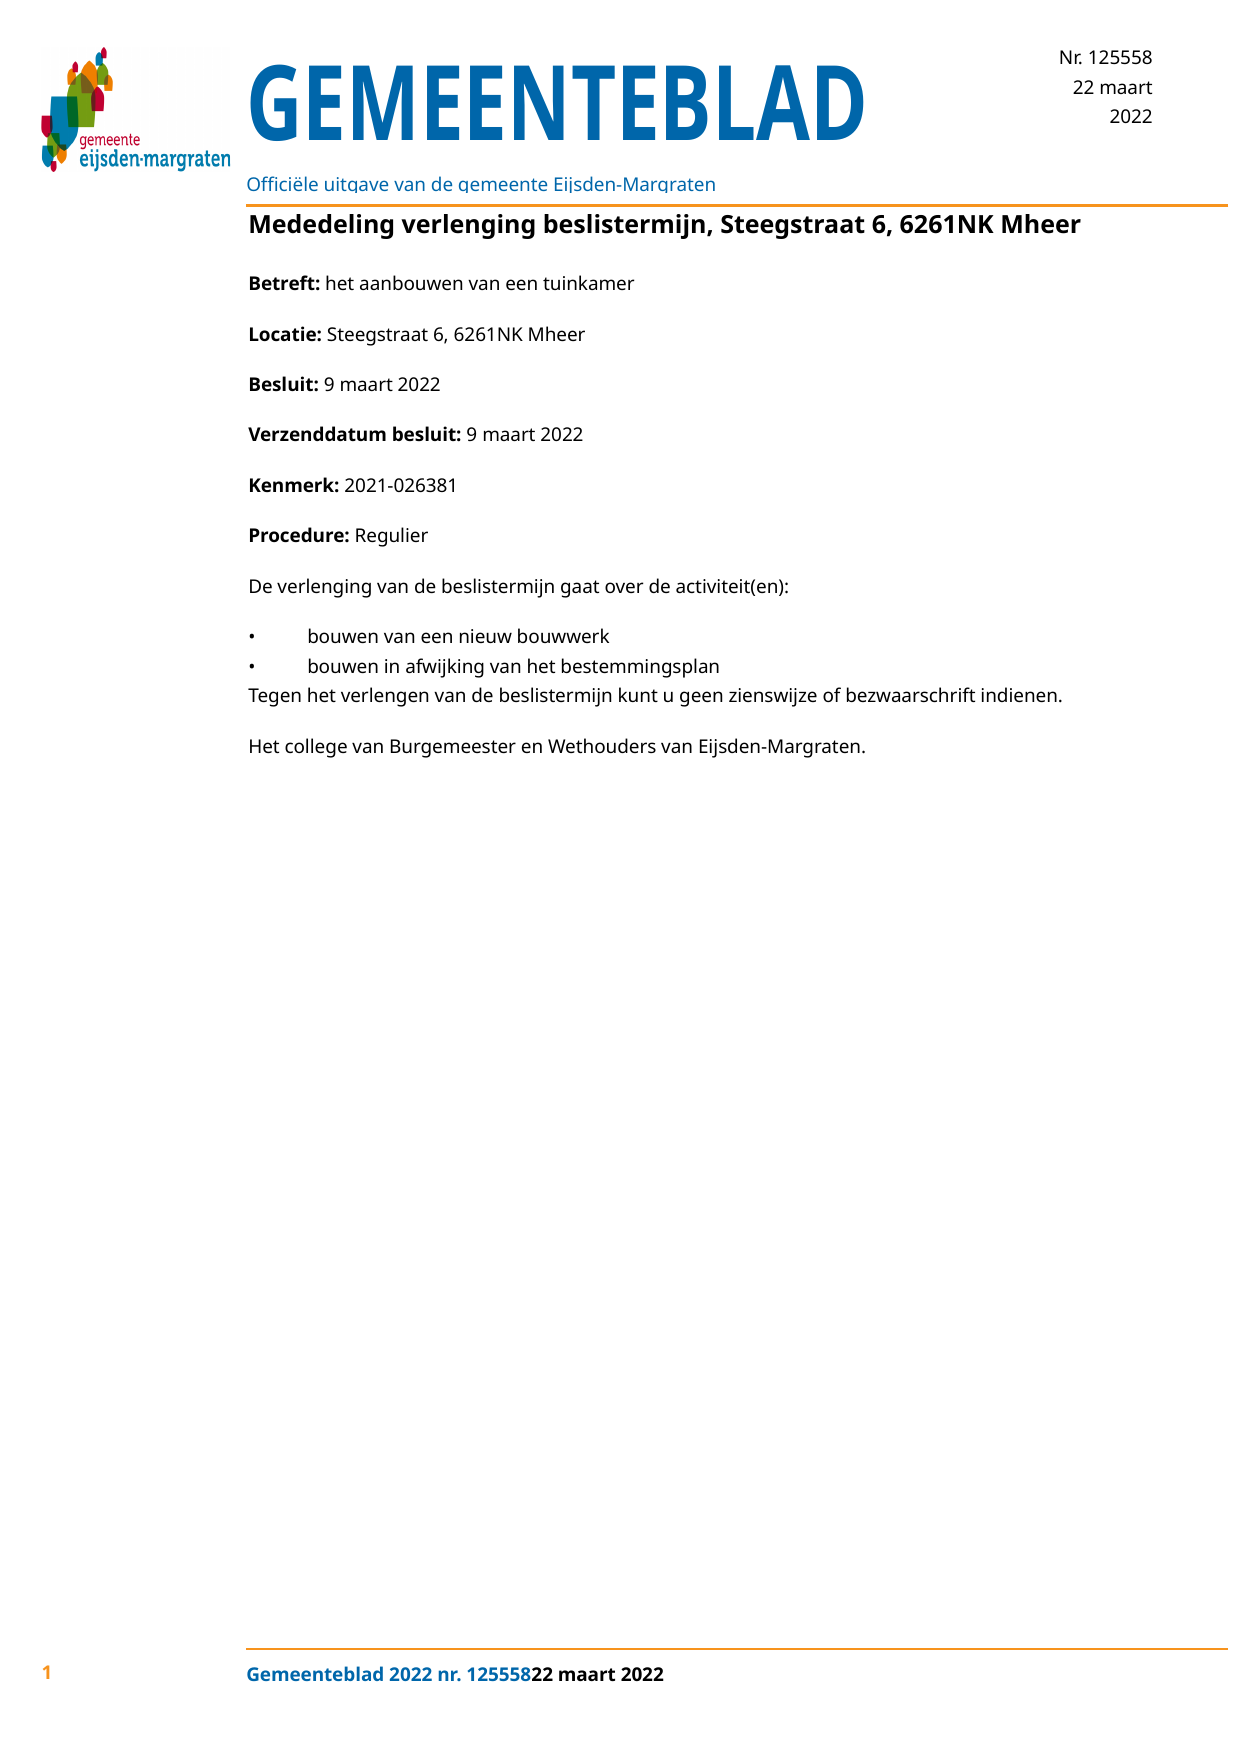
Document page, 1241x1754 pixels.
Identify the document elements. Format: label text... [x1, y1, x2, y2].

list bouwen in afwijking van het bestemmingsplan [248, 653, 1152, 678]
text De verlenging van de beslistermijn gaat over de activiteit(en): [248, 573, 1152, 598]
text Locatie: Steegstraat 6, 6261NK Mheer [248, 321, 1152, 346]
text Tegen het verlengen van de beslistermijn kunt u geen zienswijze of bezwaarschrift indienen. [248, 682, 1152, 708]
text Mededeling verlenging beslistermijn, Steegstraat 6, 6261NK Mheer [248, 207, 1152, 241]
text Kenmerk: 2021-026381 [248, 472, 1152, 498]
text Verzenddatum besluit: 9 maart 2022 [248, 422, 1152, 447]
text Besluit: 9 maart 2022 [248, 371, 1152, 397]
list bouwen van een nieuw bouwwerk [248, 623, 1152, 649]
picture [41, 47, 231, 172]
text Procedure: Regulier [248, 522, 1152, 548]
text Betreft: het aanbouwen van een tuinkamer [248, 270, 1152, 296]
text Het college van Burgemeester en Wethouders van Eijsden-Margraten. [248, 733, 1152, 758]
